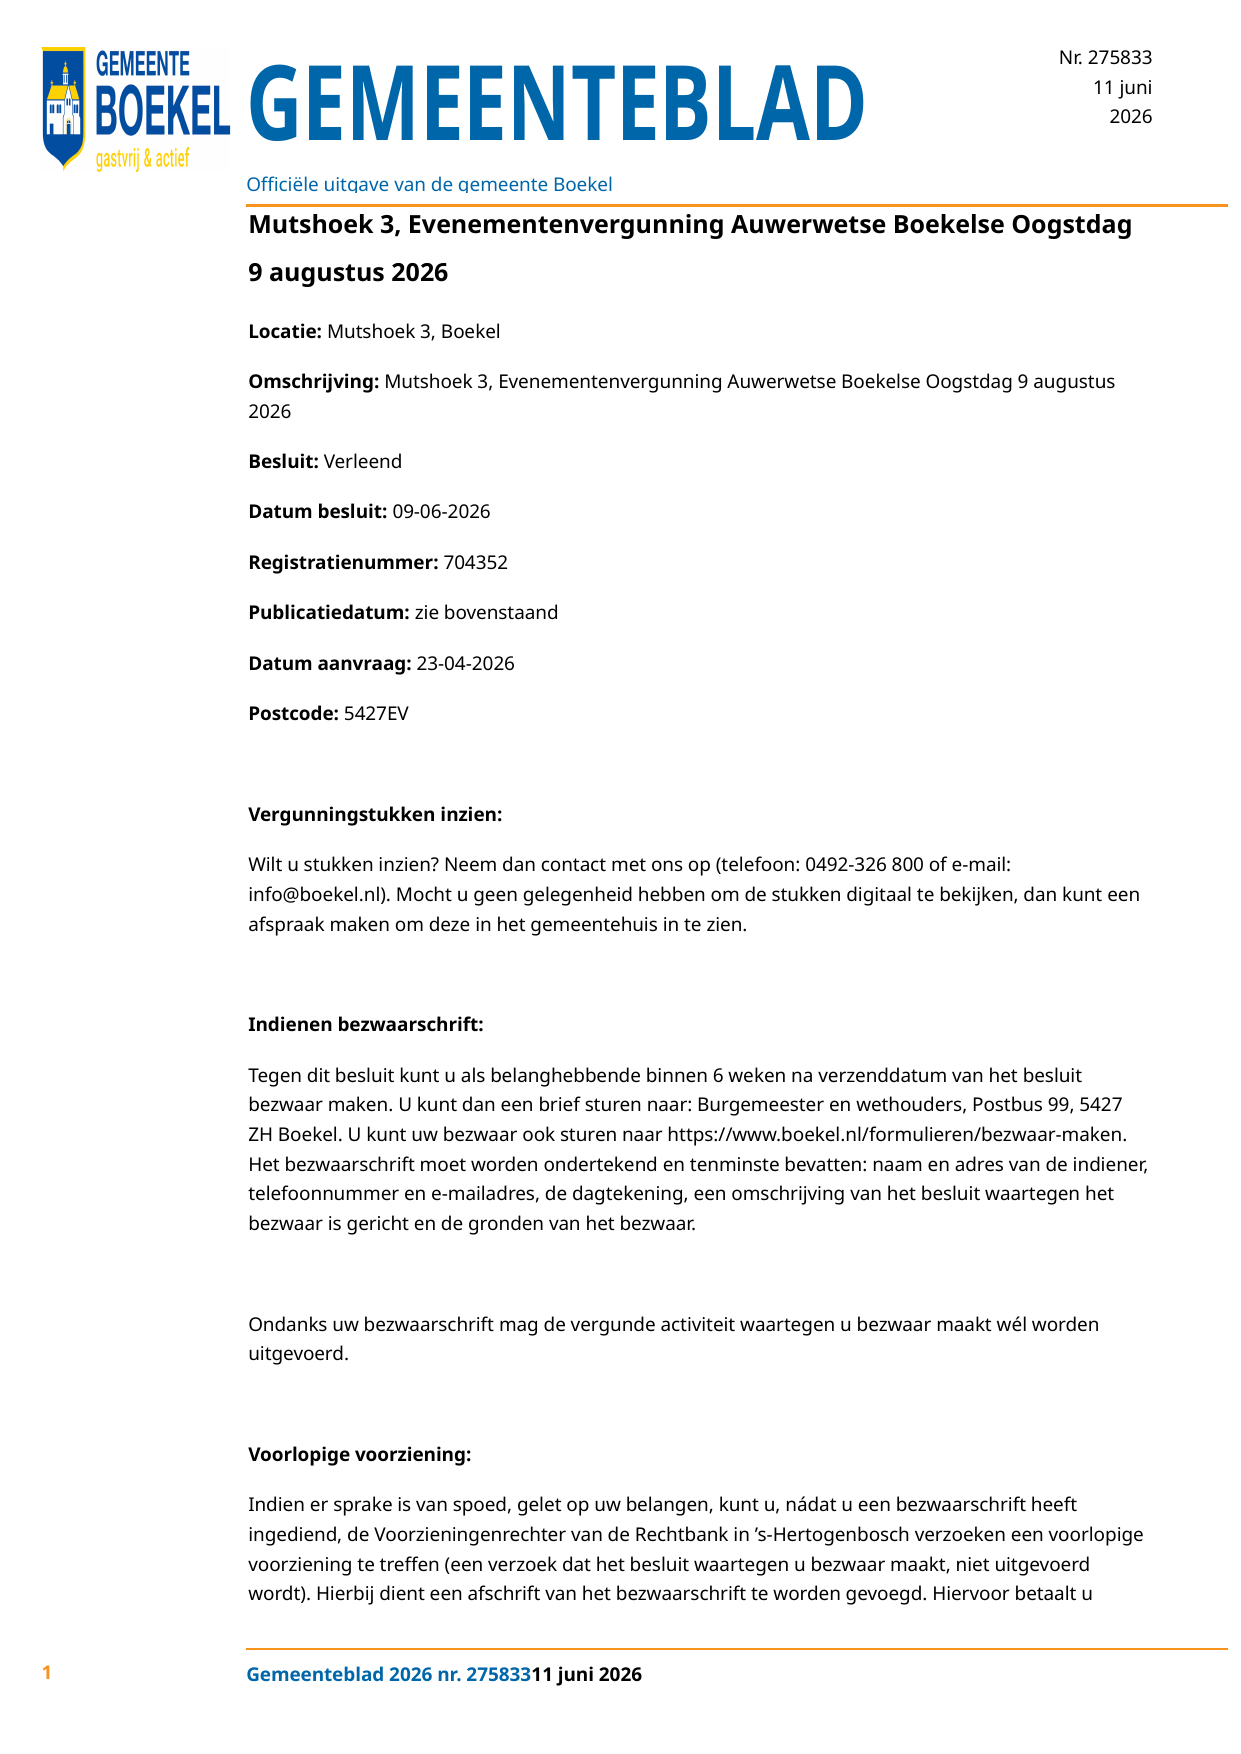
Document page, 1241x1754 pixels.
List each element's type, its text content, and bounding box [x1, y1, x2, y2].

text Postcode: 5427EV [248, 700, 1152, 726]
text Besluit: Verleend [248, 448, 1152, 474]
text Omschrijving: Mutshoek 3, Evenementenvergunning Auwerwetse Boekelse Oogstdag 9 augustus 2026 [248, 368, 1152, 424]
picture [41, 47, 231, 172]
text Mutshoek 3, Evenementenvergunning Auwerwetse Boekelse Oogstdag 9 augustus 2026 [248, 207, 1152, 288]
text Publicatiedatum: zie bovenstaand [248, 599, 1152, 625]
text Tegen dit besluit kunt u als belanghebbende binnen 6 weken na verzenddatum van het besluit bezwaar maken. U kunt dan een brief sturen naar: Burgemeester en wethouders, Postbus 99, 5427 ZH Boekel. U kunt uw bezwaar ook sturen naar https://www.boekel.nl/formulieren/bezwaar-maken. Het bezwaarschrift moet worden ondertekend en tenminste bevatten: naam en adres van de indiener, telefoonnummer en e-mailadres, de dagtekening, een omschrijving van het besluit waartegen het bezwaar is gericht en de gronden van het bezwaar. [248, 1062, 1152, 1236]
text Wilt u stukken inzien? Neem dan contact met ons op (telefoon: 0492-326 800 of e-mail: info@boekel.nl). Mocht u geen gelegenheid hebben om de stukken digitaal te bekijken, dan kunt een afspraak maken om deze in het gemeentehuis in te zien. [248, 852, 1152, 937]
text Datum aanvraag: 23-04-2026 [248, 650, 1152, 676]
text Vergunningstukken inzien: [248, 801, 1152, 827]
text Datum besluit: 09-06-2026 [248, 499, 1152, 524]
text Indienen bezwaarschrift: [248, 1012, 1152, 1037]
text Registratienummer: 704352 [248, 549, 1152, 575]
text Voorlopige voorziening: [248, 1441, 1152, 1467]
text Locatie: Mutshoek 3, Boekel [248, 318, 1152, 344]
text Ondanks uw bezwaarschrift mag de vergunde activiteit waartegen u bezwaar maakt wél worden uitgevoerd. [248, 1311, 1152, 1366]
text Indien er sprake is van spoed, gelet op uw belangen, kunt u, nádat u een bezwaarschrift heeft ingediend, de Voorzieningenrechter van de Rechtbank in ’s-Hertogenbosch verzoeken een voorlopige voorziening te treffen (een verzoek dat het besluit waartegen u bezwaar maakt, niet uitgevoerd wordt). Hierbij dient een afschrift van het bezwaarschrift te worden gevoegd. Hiervoor betaalt u [248, 1492, 1152, 1606]
